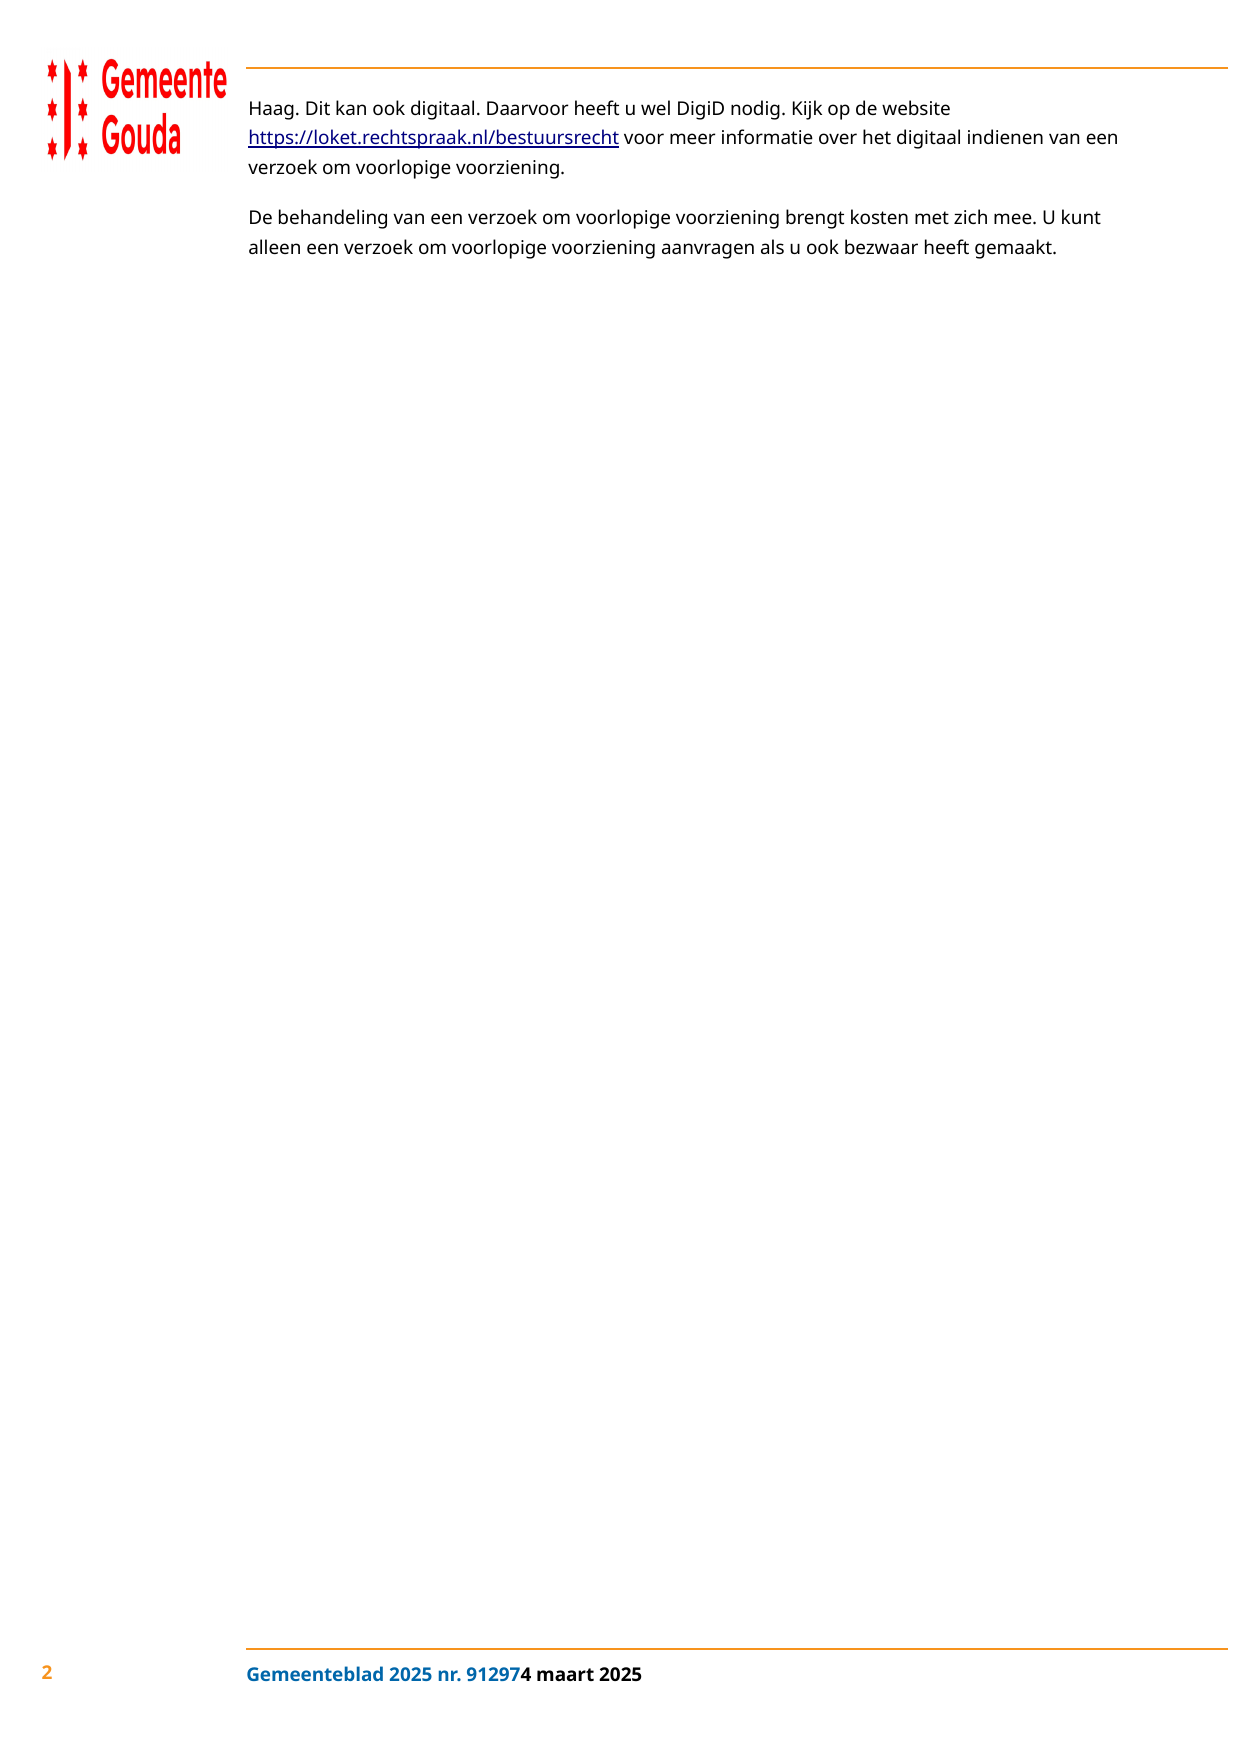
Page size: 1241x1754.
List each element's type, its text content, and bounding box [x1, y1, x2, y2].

text Haag. Dit kan ook digitaal. Daarvoor heeft u wel DigiD nodig. Kijk op de website https://loket.rechtspraak.nl/bestuursrecht voor meer informatie over het digitaal indienen van een verzoek om voorlopige voorziening. [248, 95, 1152, 180]
text De behandeling van een verzoek om voorlopige voorziening brengt kosten met zich mee. U kunt alleen een verzoek om voorlopige voorziening aanvragen als u ook bezwaar heeft gemaakt. [248, 204, 1152, 260]
picture [41, 47, 231, 172]
